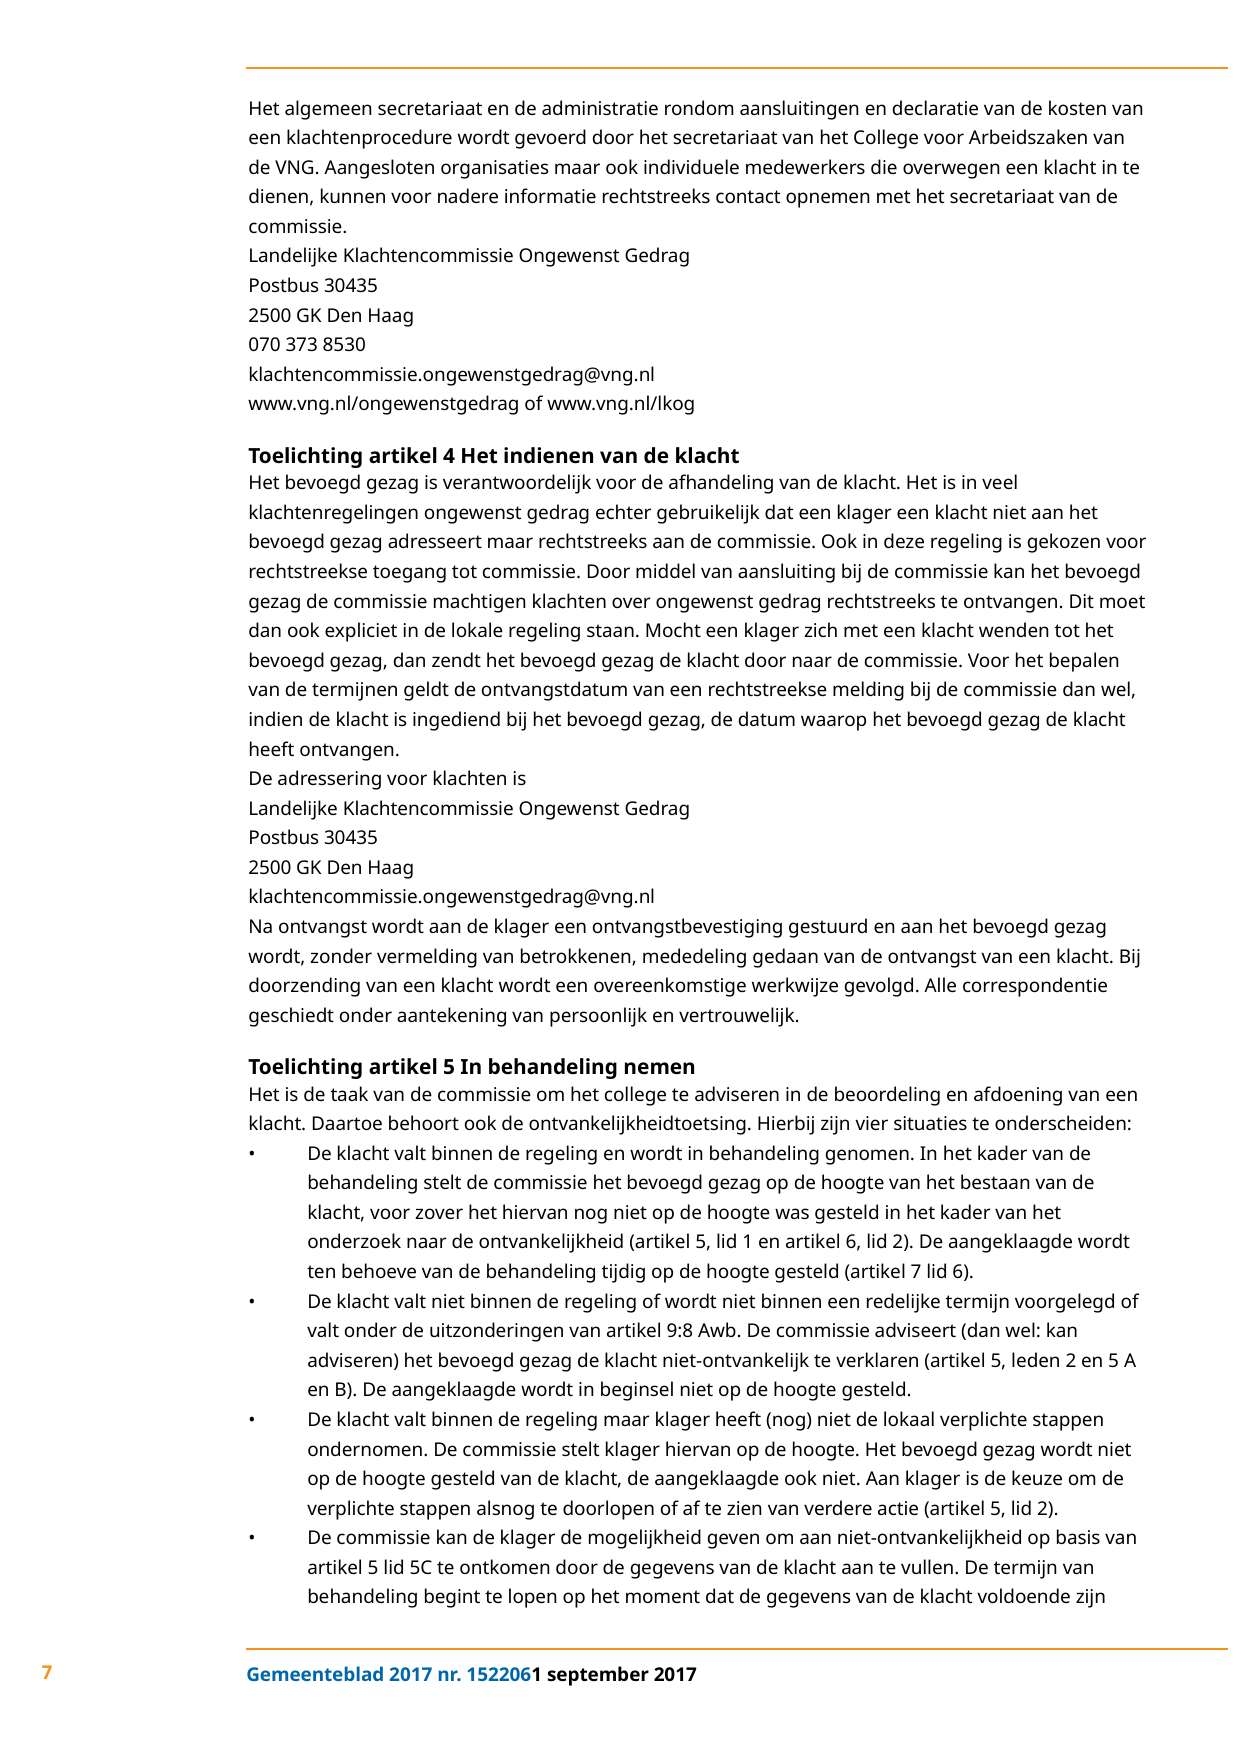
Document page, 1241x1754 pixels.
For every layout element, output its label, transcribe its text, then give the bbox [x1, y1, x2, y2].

text Het algemeen secretariaat en de administratie rondom aansluitingen en declaratie van de kosten van een klachtenprocedure wordt gevoerd door het secretariaat van het College voor Arbeidszaken van de VNG. Aangesloten organisaties maar ook individuele medewerkers die overwegen een klacht in te dienen, kunnen voor nadere informatie rechtstreeks contact opnemen met het secretariaat van de commissie. [248, 95, 1152, 239]
text Landelijke Klachtencommissie Ongewenst Gedrag [248, 243, 1152, 268]
text Toelichting artikel 5 In behandeling nemen [248, 1052, 1152, 1081]
text Toelichting artikel 4 Het indienen van de klacht [248, 441, 1152, 469]
text klachtencommissie.ongewenstgedrag@vng.nl [248, 361, 1152, 387]
text klachtencommissie.ongewenstgedrag@vng.nl [248, 884, 1152, 909]
text Het bevoegd gezag is verantwoordelijk voor de afhandeling van de klacht. Het is in veel klachtenregelingen ongewenst gedrag echter gebruikelijk dat een klager een klacht niet aan het bevoegd gezag adresseert maar rechtstreeks aan de commissie. Ook in deze regeling is gekozen voor rechtstreekse toegang tot commissie. Door middel van aansluiting bij de commissie kan het bevoegd gezag de commissie machtigen klachten over ongewenst gedrag rechtstreeks te ontvangen. Dit moet dan ook expliciet in de lokale regeling staan. Mocht een klager zich met een klacht wenden tot het bevoegd gezag, dan zendt het bevoegd gezag de klacht door naar de commissie. Voor het bepalen van de termijnen geldt de ontvangstdatum van een rechtstreekse melding bij de commissie dan wel, indien de klacht is ingediend bij het bevoegd gezag, de datum waarop het bevoegd gezag de klacht heeft ontvangen. [248, 469, 1152, 761]
text 070 373 8530 [248, 331, 1152, 357]
text Na ontvangst wordt aan de klager een ontvangstbevestiging gestuurd en aan het bevoegd gezag wordt, zonder vermelding van betrokkenen, mededeling gedaan van de ontvangst van een klacht. Bij doorzending van een klacht wordt een overeenkomstige werkwijze gevolgd. Alle correspondentie geschiedt onder aantekening van persoonlijk en vertrouwelijk. [248, 913, 1152, 1028]
list De klacht valt binnen de regeling en wordt in behandeling genomen. In het kader van de behandeling stelt de commissie het bevoegd gezag op de hoogte van het bestaan van de klacht, voor zover het hiervan nog niet op de hoogte was gesteld in het kader van het onderzoek naar de ontvankelijkheid (artikel 5, lid 1 en artikel 6, lid 2). De aangeklaagde wordt ten behoeve van de behandeling tijdig op de hoogte gesteld (artikel 7 lid 6). [248, 1140, 1152, 1284]
text Postbus 30435 [248, 272, 1152, 298]
text 2500 GK Den Haag [248, 302, 1152, 328]
list De klacht valt binnen de regeling maar klager heeft (nog) niet de lokaal verplichte stappen ondernomen. De commissie stelt klager hiervan op de hoogte. Het bevoegd gezag wordt niet op de hoogte gesteld van de klacht, de aangeklaagde ook niet. Aan klager is de keuze om de verplichte stappen alsnog te doorlopen of af te zien van verdere actie (artikel 5, lid 2). [248, 1406, 1152, 1521]
text www.vng.nl/ongewenstgedrag of www.vng.nl/lkog [248, 391, 1152, 416]
picture [41, 47, 231, 172]
list De commissie kan de klager de mogelijkheid geven om aan niet-ontvankelijkheid op basis van artikel 5 lid 5C te ontkomen door de gegevens van de klacht aan te vullen. De termijn van behandeling begint te lopen op het moment dat de gegevens van de klacht voldoende zijn [248, 1524, 1152, 1609]
text Landelijke Klachtencommissie Ongewenst Gedrag [248, 795, 1152, 821]
text Het is de taak van de commissie om het college te adviseren in de beoordeling en afdoening van een klacht. Daartoe behoort ook de ontvankelijkheidtoetsing. Hierbij zijn vier situaties te onderscheiden: [248, 1081, 1152, 1136]
list De klacht valt niet binnen de regeling of wordt niet binnen een redelijke termijn voorgelegd of valt onder de uitzonderingen van artikel 9:8 Awb. De commissie adviseert (dan wel: kan adviseren) het bevoegd gezag de klacht niet-ontvankelijk te verklaren (artikel 5, leden 2 en 5 A en B). De aangeklaagde wordt in beginsel niet op de hoogte gesteld. [248, 1288, 1152, 1402]
text De adressering voor klachten is [248, 765, 1152, 791]
text Postbus 30435 [248, 824, 1152, 850]
text 2500 GK Den Haag [248, 854, 1152, 880]
